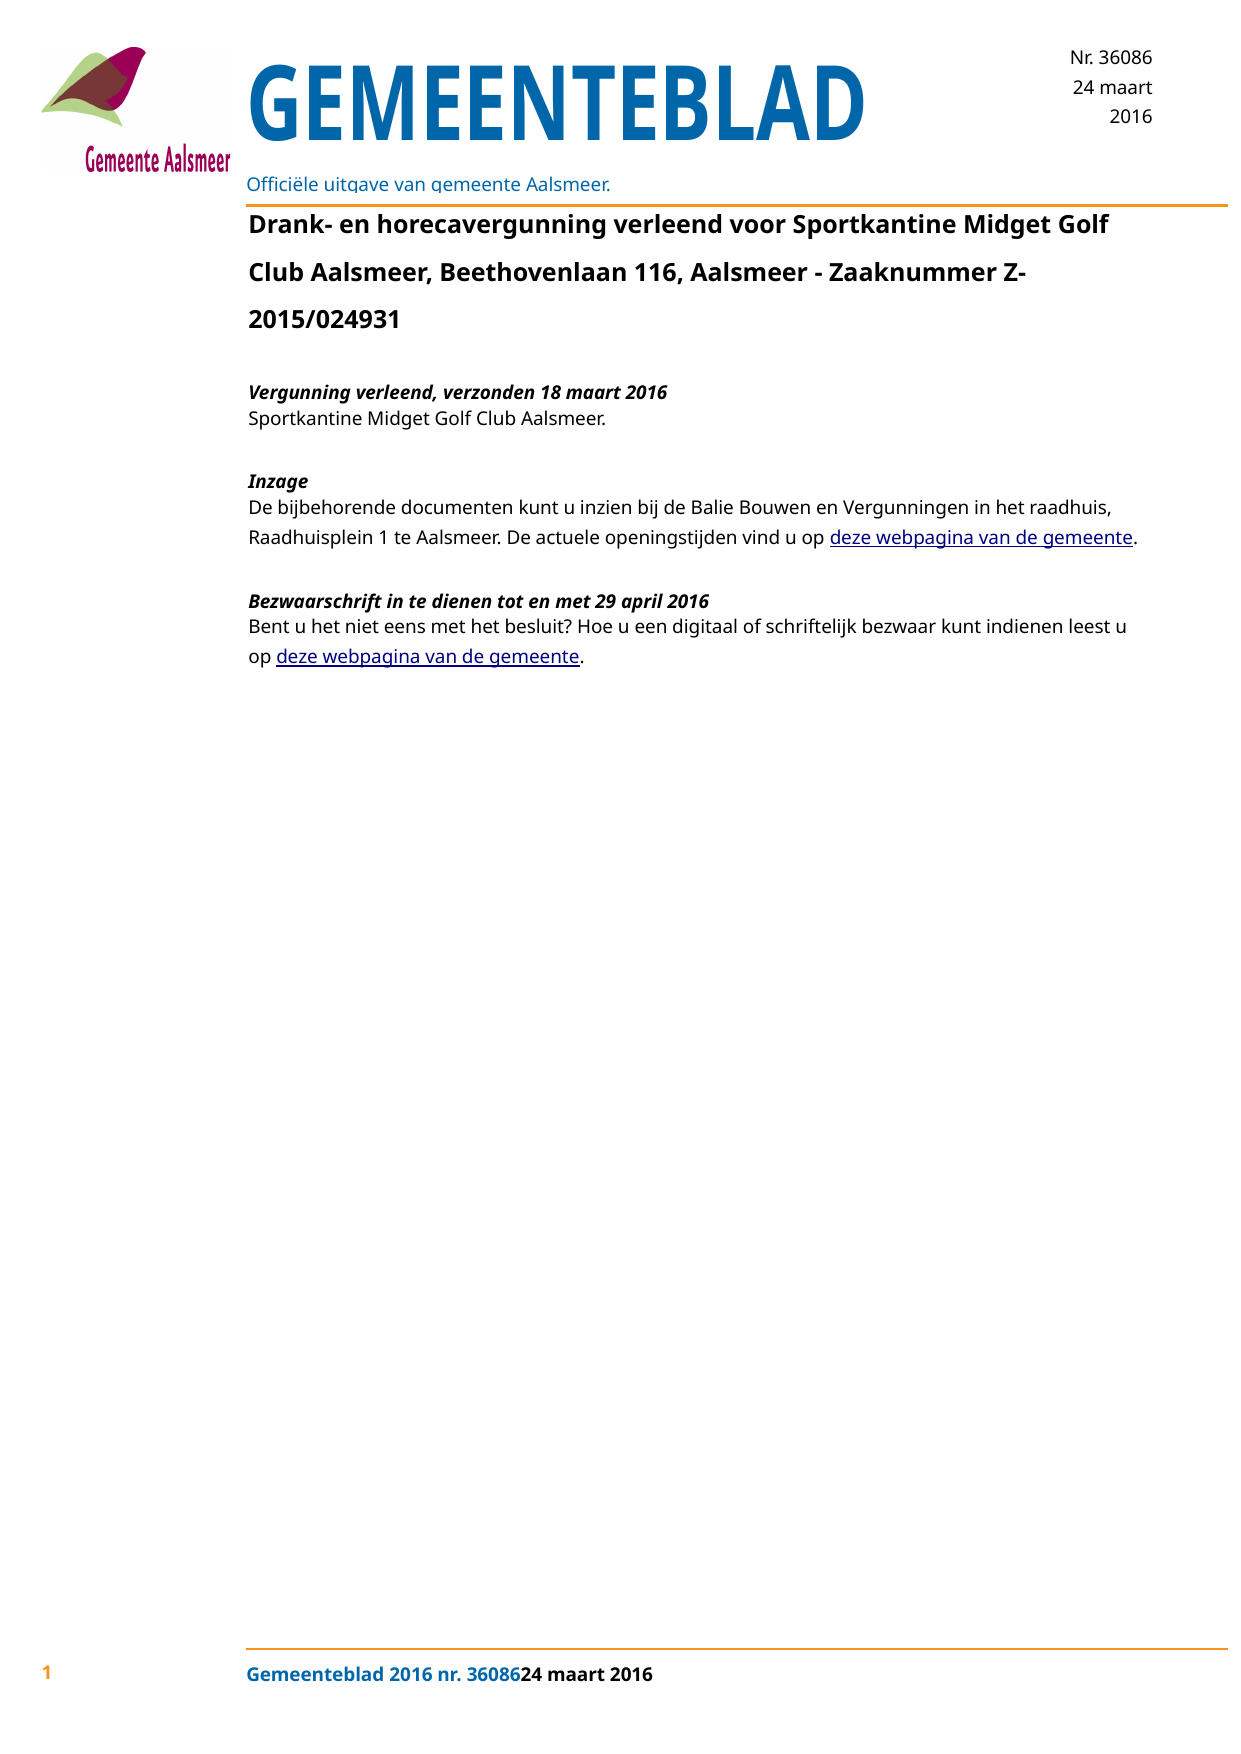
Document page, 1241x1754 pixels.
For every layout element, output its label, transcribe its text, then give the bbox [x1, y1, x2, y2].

text Sportkantine Midget Golf Club Aalsmeer. [248, 405, 1152, 431]
text Bent u het niet eens met het besluit? Hoe u een digitaal of schriftelijk bezwaar kunt indienen leest u op deze webpagina van de gemeente. [248, 614, 1152, 669]
text Bezwaarschrift in te dienen tot en met 29 april 2016 [248, 588, 1152, 614]
picture [41, 47, 231, 172]
text Vergunning verleend, verzonden 18 maart 2016 [248, 379, 1152, 405]
text Drank- en horecavergunning verleend voor Sportkantine Midget Golf Club Aalsmeer, Beethovenlaan 116, Aalsmeer - Zaaknummer Z-2015/024931 [248, 207, 1152, 336]
text Inzage [248, 469, 1152, 494]
text De bijbehorende documenten kunt u inzien bij de Balie Bouwen en Vergunningen in het raadhuis, Raadhuisplein 1 te Aalsmeer. De actuele openingstijden vind u op deze webpagina van de gemeente. [248, 494, 1152, 550]
